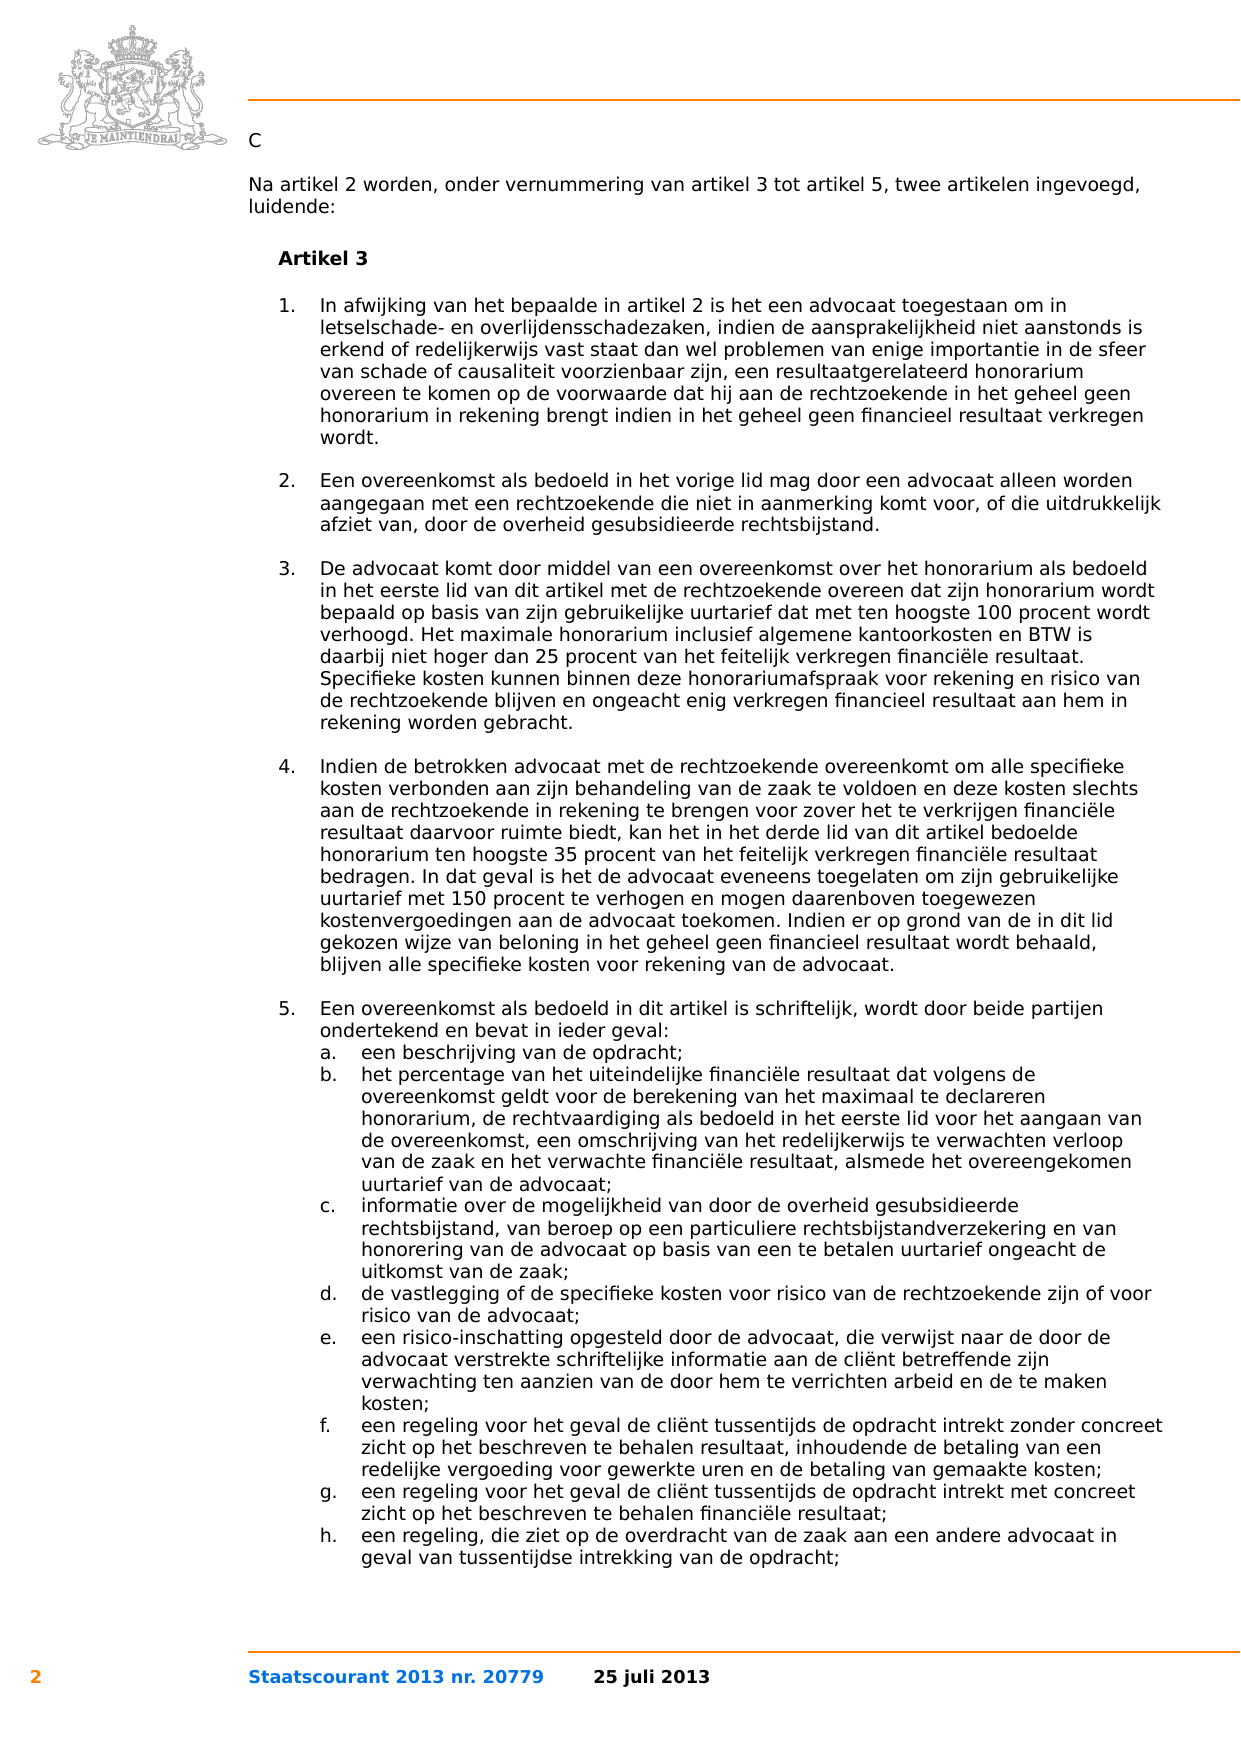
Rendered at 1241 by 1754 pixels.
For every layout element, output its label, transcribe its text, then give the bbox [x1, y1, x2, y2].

text 5. Een overeenkomst als bedoeld in dit artikel is schriftelijk, wordt door beide partijen ondertekend en bevat in ieder geval: [278, 998, 1163, 1042]
text d. de vastlegging of de specifieke kosten voor risico van de rechtzoekende zijn of voor risico van de advocaat; [319, 1283, 1163, 1327]
text f. een regeling voor het geval de cliënt tussentijds de opdracht intrekt zonder concreet zicht op het beschreven te behalen resultaat, inhoudende de betaling van een redelijke vergoeding voor gewerkte uren en de betaling van gemaakte kosten; [319, 1415, 1163, 1481]
text Na artikel 2 worden, onder vernummering van artikel 3 tot artikel 5, twee artikelen ingevoegd, luidende: [248, 174, 1163, 218]
text b. het percentage van het uiteindelijke financiële resultaat dat volgens de overeenkomst geldt voor de berekening van het maximaal te declareren honorarium, de rechtvaardiging als bedoeld in het eerste lid voor het aangaan van de overeenkomst, een omschrijving van het redelijkerwijs te verwachten verloop van de zaak en het verwachte financiële resultaat, alsmede het overeengekomen uurtarief van de advocaat; [319, 1063, 1163, 1195]
text c. informatie over de mogelijkheid van door de overheid gesubsidieerde rechtsbijstand, van beroep op een particuliere rechtsbijstandverzekering en van honorering van de advocaat op basis van een te betalen uurtarief ongeacht de uitkomst van de zaak; [319, 1195, 1163, 1283]
text 3. De advocaat komt door middel van een overeenkomst over het honorarium als bedoeld in het eerste lid van dit artikel met de rechtzoekende overeen dat zijn honorarium wordt bepaald op basis van zijn gebruikelijke uurtarief dat met ten hoogste 100 procent wordt verhoogd. Het maximale honorarium inclusief algemene kantoorkosten en BTW is daarbij niet hoger dan 25 procent van het feitelijk verkregen financiële resultaat. Specifieke kosten kunnen binnen deze honorariumafspraak voor rekening en risico van de rechtzoekende blijven en ongeacht enig verkregen financieel resultaat aan hem in rekening worden gebracht. [278, 558, 1163, 734]
subtitle Artikel 3 [278, 248, 1163, 270]
text h. een regeling, die ziet op de overdracht van de zaak aan een andere advocaat in geval van tussentijdse intrekking van de opdracht; [319, 1525, 1163, 1569]
text C [248, 130, 1163, 152]
text 2. Een overeenkomst als bedoeld in het vorige lid mag door een advocaat alleen worden aangegaan met een rechtzoekende die niet in aanmerking komt voor, of die uitdrukkelijk afziet van, door de overheid gesubsidieerde rechtsbijstand. [278, 470, 1163, 536]
text 4. Indien de betrokken advocaat met de rechtzoekende overeenkomt om alle specifieke kosten verbonden aan zijn behandeling van de zaak te voldoen en deze kosten slechts aan de rechtzoekende in rekening te brengen voor zover het te verkrijgen financiële resultaat daarvoor ruimte biedt, kan het in het derde lid van dit artikel bedoelde honorarium ten hoogste 35 procent van het feitelijk verkregen financiële resultaat bedragen. In dat geval is het de advocaat eveneens toegelaten om zijn gebruikelijke uurtarief met 150 procent te verhogen en mogen daarenboven toegewezen kostenvergoedingen aan de advocaat toekomen. Indien er op grond van de in dit lid gekozen wijze van beloning in het geheel geen financieel resultaat wordt behaald, blijven alle specifieke kosten voor rekening van de advocaat. [278, 756, 1163, 976]
text g. een regeling voor het geval de cliënt tussentijds de opdracht intrekt met concreet zicht op het beschreven te behalen financiële resultaat; [319, 1481, 1163, 1525]
text e. een risico-inschatting opgesteld door de advocaat, die verwijst naar de door de advocaat verstrekte schriftelijke informatie aan de cliënt betreffende zijn verwachting ten aanzien van de door hem te verrichten arbeid en de te maken kosten; [319, 1327, 1163, 1415]
text a. een beschrijving van de opdracht; [319, 1042, 1163, 1063]
picture [38, 25, 227, 150]
text 1. In afwijking van het bepaalde in artikel 2 is het een advocaat toegestaan om in letselschade- en overlijdensschadezaken, indien de aansprakelijkheid niet aanstonds is erkend of redelijkerwijs vast staat dan wel problemen van enige importantie in de sfeer van schade of causaliteit voorzienbaar zijn, een resultaatgerelateerd honorarium overeen te komen op de voorwaarde dat hij aan de rechtzoekende in het geheel geen honorarium in rekening brengt indien in het geheel geen financieel resultaat verkregen wordt. [278, 295, 1163, 448]
